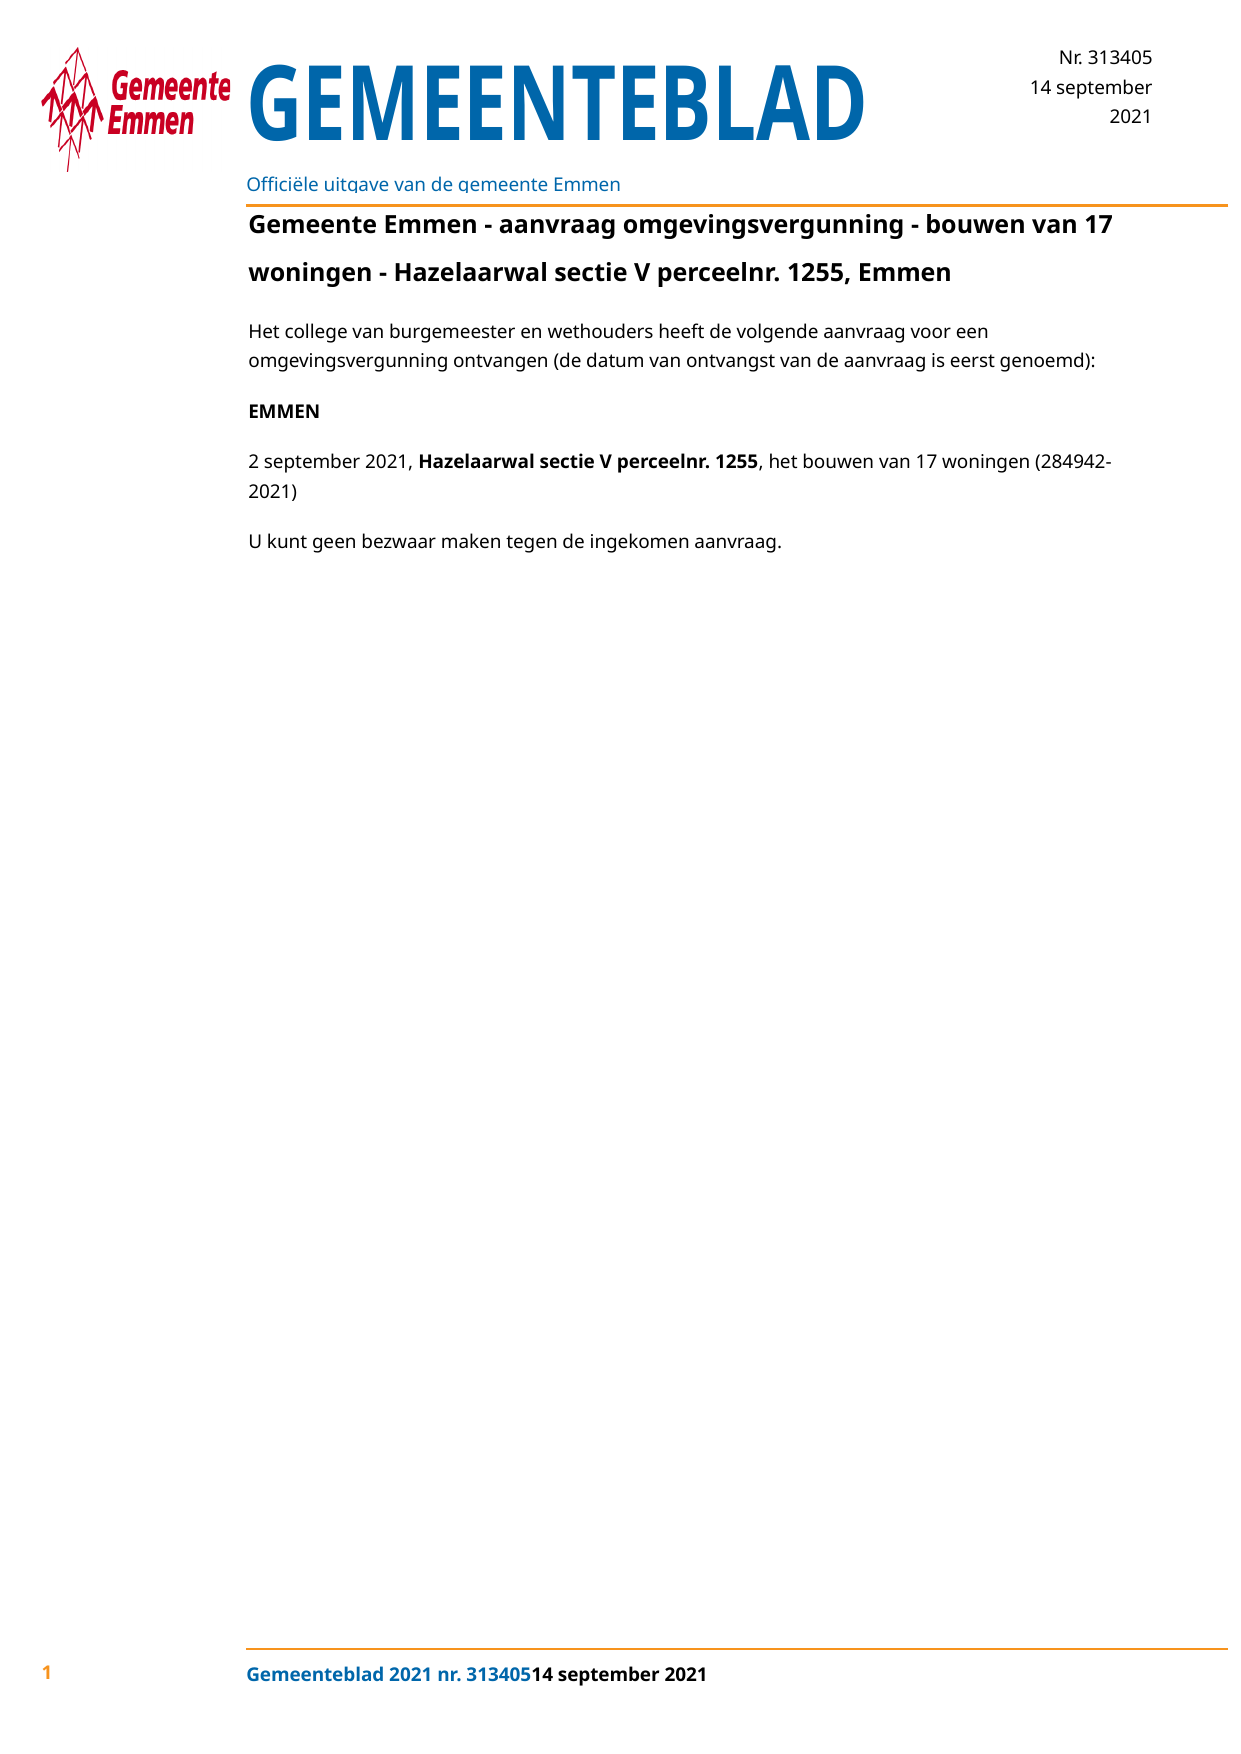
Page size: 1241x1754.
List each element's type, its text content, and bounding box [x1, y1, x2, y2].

text 2 september 2021, Hazelaarwal sectie V perceelnr. 1255, het bouwen van 17 woningen (284942-2021) [248, 448, 1152, 504]
text U kunt geen bezwaar maken tegen de ingekomen aanvraag. [248, 528, 1152, 554]
text Gemeente Emmen - aanvraag omgevingsvergunning - bouwen van 17 woningen - Hazelaarwal sectie V perceelnr. 1255, Emmen [248, 207, 1152, 288]
text Het college van burgemeester en wethouders heeft de volgende aanvraag voor een omgevingsvergunning ontvangen (de datum van ontvangst van de aanvraag is eerst genoemd): [248, 318, 1152, 373]
picture [41, 47, 231, 172]
text EMMEN [248, 398, 1152, 424]
